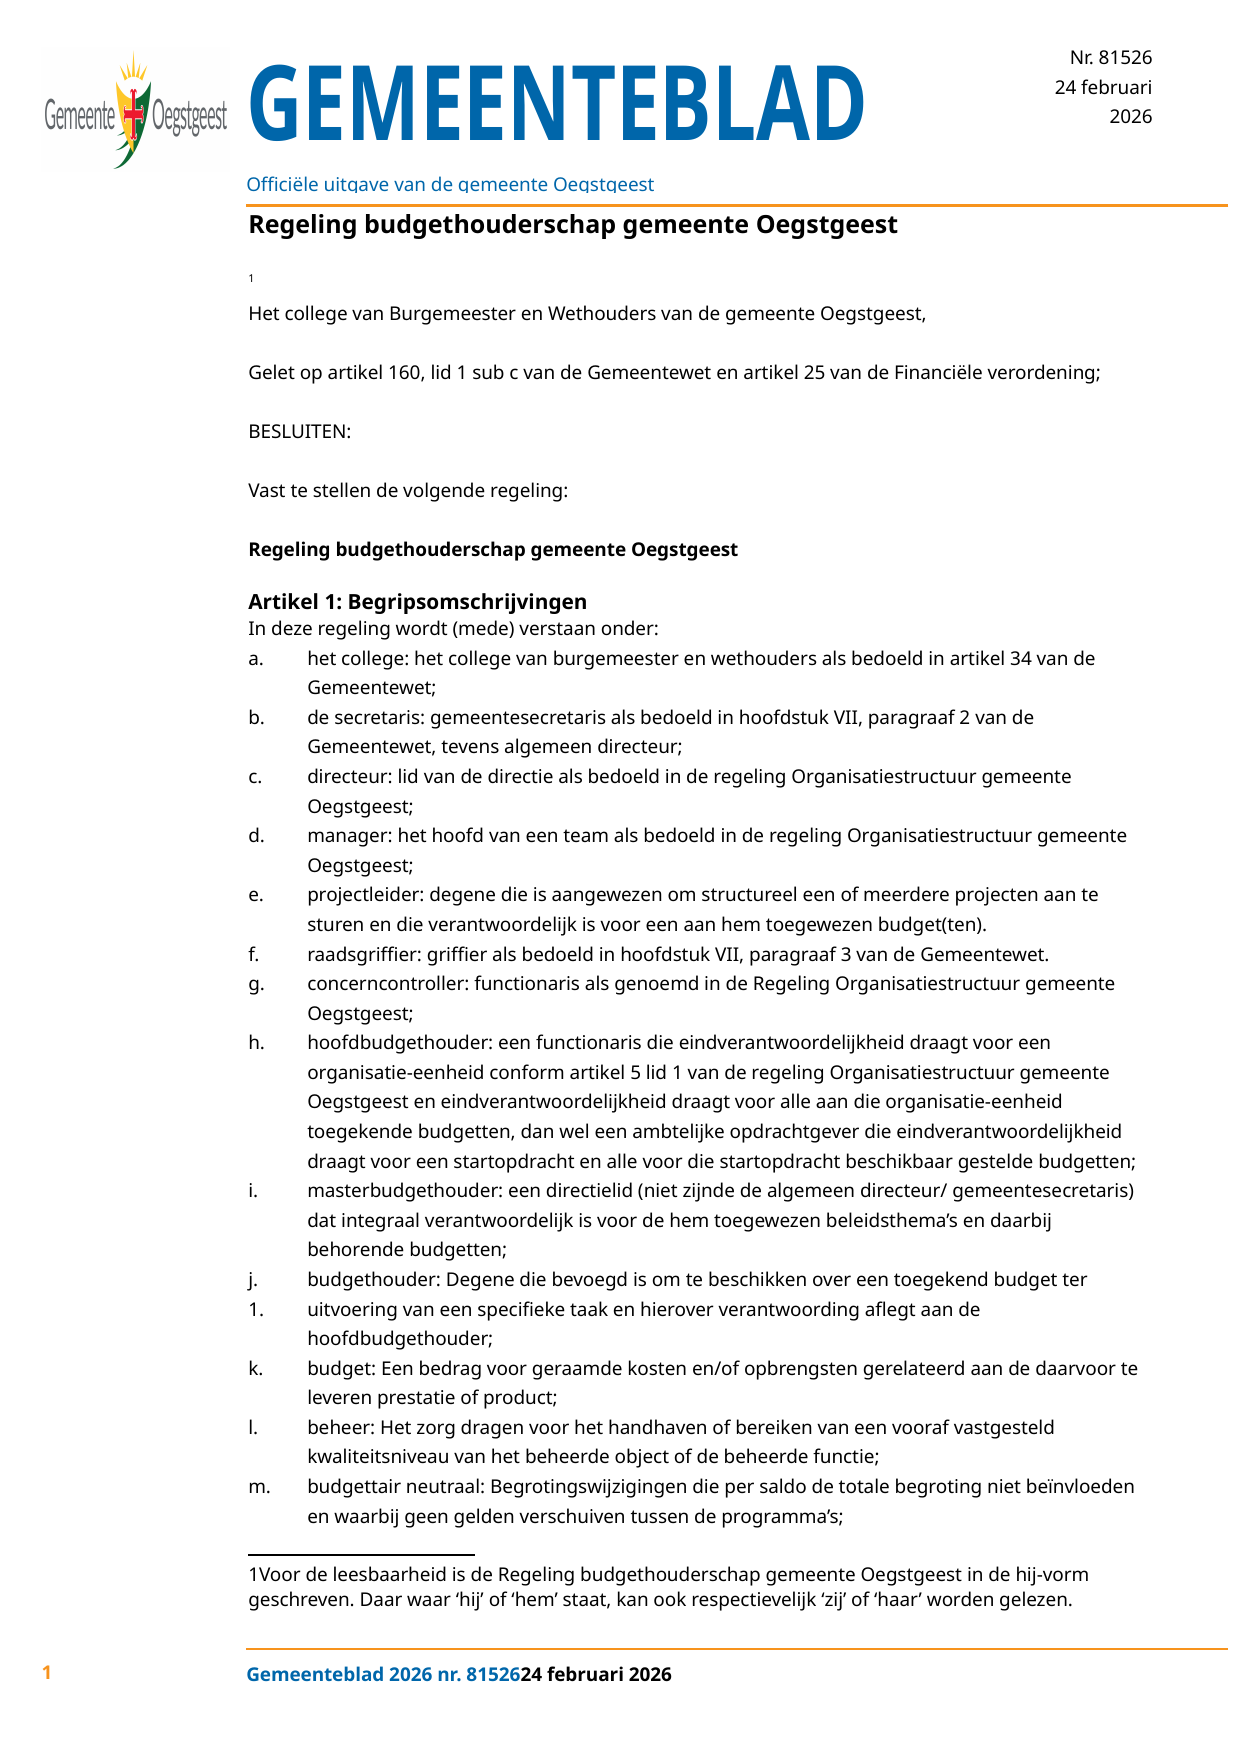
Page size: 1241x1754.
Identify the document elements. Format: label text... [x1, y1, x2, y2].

text Het college van Burgemeester en Wethouders van de gemeente Oegstgeest, [248, 300, 1152, 326]
list het college: het college van burgemeester en wethouders als bedoeld in artikel 34 van de Gemeentewet; [248, 645, 1152, 700]
text In deze regeling wordt (mede) verstaan onder: [248, 615, 1152, 641]
list manager: het hoofd van een team als bedoeld in de regeling Organisatiestructuur gemeente Oegstgeest; [248, 822, 1152, 878]
list raadsgriffier: griffier als bedoeld in hoofdstuk VII, paragraaf 3 van de Gemeentewet. [248, 941, 1152, 967]
list projectleider: degene die is aangewezen om structureel een of meerdere projecten aan te sturen en die verantwoordelijk is voor een aan hem toegewezen budget(ten). [248, 882, 1152, 937]
text Regeling budgethouderschap gemeente Oegstgeest [248, 207, 1152, 241]
list hoofdbudgethouder: een functionaris die eindverantwoordelijkheid draagt voor een organisatie-eenheid conform artikel 5 lid 1 van de regeling Organisatiestructuur gemeente Oegstgeest en eindverantwoordelijkheid draagt voor alle aan die organisatie-eenheid toegekende budgetten, dan wel een ambtelijke opdrachtgever die eindverantwoordelijkheid draagt voor een startopdracht en alle voor die startopdracht beschikbaar gestelde budgetten; [248, 1029, 1152, 1174]
text BESLUITEN: [248, 418, 1152, 444]
list budget: Een bedrag voor geraamde kosten en/of opbrengsten gerelateerd aan de daarvoor te leveren prestatie of product; [248, 1355, 1152, 1410]
list budgettair neutraal: Begrotingswijzigingen die per saldo de totale begroting niet beïnvloeden en waarbij geen gelden verschuiven tussen de programma’s; [248, 1473, 1152, 1529]
list directeur: lid van de directie als bedoeld in de regeling Organisatiestructuur gemeente Oegstgeest; [248, 763, 1152, 819]
text Regeling budgethouderschap gemeente Oegstgeest [248, 537, 1152, 562]
list beheer: Het zorg dragen voor het handhaven of bereiken van een vooraf vastgesteld kwaliteitsniveau van het beheerde object of de beheerde functie; [248, 1414, 1152, 1469]
text Voor de leesbaarheid is de Regeling budgethouderschap gemeente Oegstgeest in de hij-vorm geschreven. Daar waar ‘hij’ of ‘hem’ staat, kan ook respectievelijk ‘zij’ of ‘haar’ worden gelezen. [248, 1561, 1152, 1612]
text Gelet op artikel 160, lid 1 sub c van de Gemeentewet en artikel 25 van de Financiële verordening; [248, 359, 1152, 385]
list concerncontroller: functionaris als genoemd in de Regeling Organisatiestructuur gemeente Oegstgeest; [248, 970, 1152, 1026]
text Vast te stellen de volgende regeling: [248, 477, 1152, 503]
text Artikel 1: Begripsomschrijvingen [248, 587, 1152, 615]
list budgethouder: Degene die bevoegd is om te beschikken over een toegekend budget ter [248, 1266, 1152, 1292]
picture [41, 47, 231, 172]
list masterbudgethouder: een directielid (niet zijnde de algemeen directeur/ gemeentesecretaris) dat integraal verantwoordelijk is voor de hem toegewezen beleidsthema’s en daarbij behorende budgetten; [248, 1177, 1152, 1262]
list de secretaris: gemeentesecretaris als bedoeld in hoofdstuk VII, paragraaf 2 van de Gemeentewet, tevens algemeen directeur; [248, 704, 1152, 759]
list uitvoering van een specifieke taak en hierover verantwoording aflegt aan de hoofdbudgethouder; [248, 1296, 1152, 1351]
